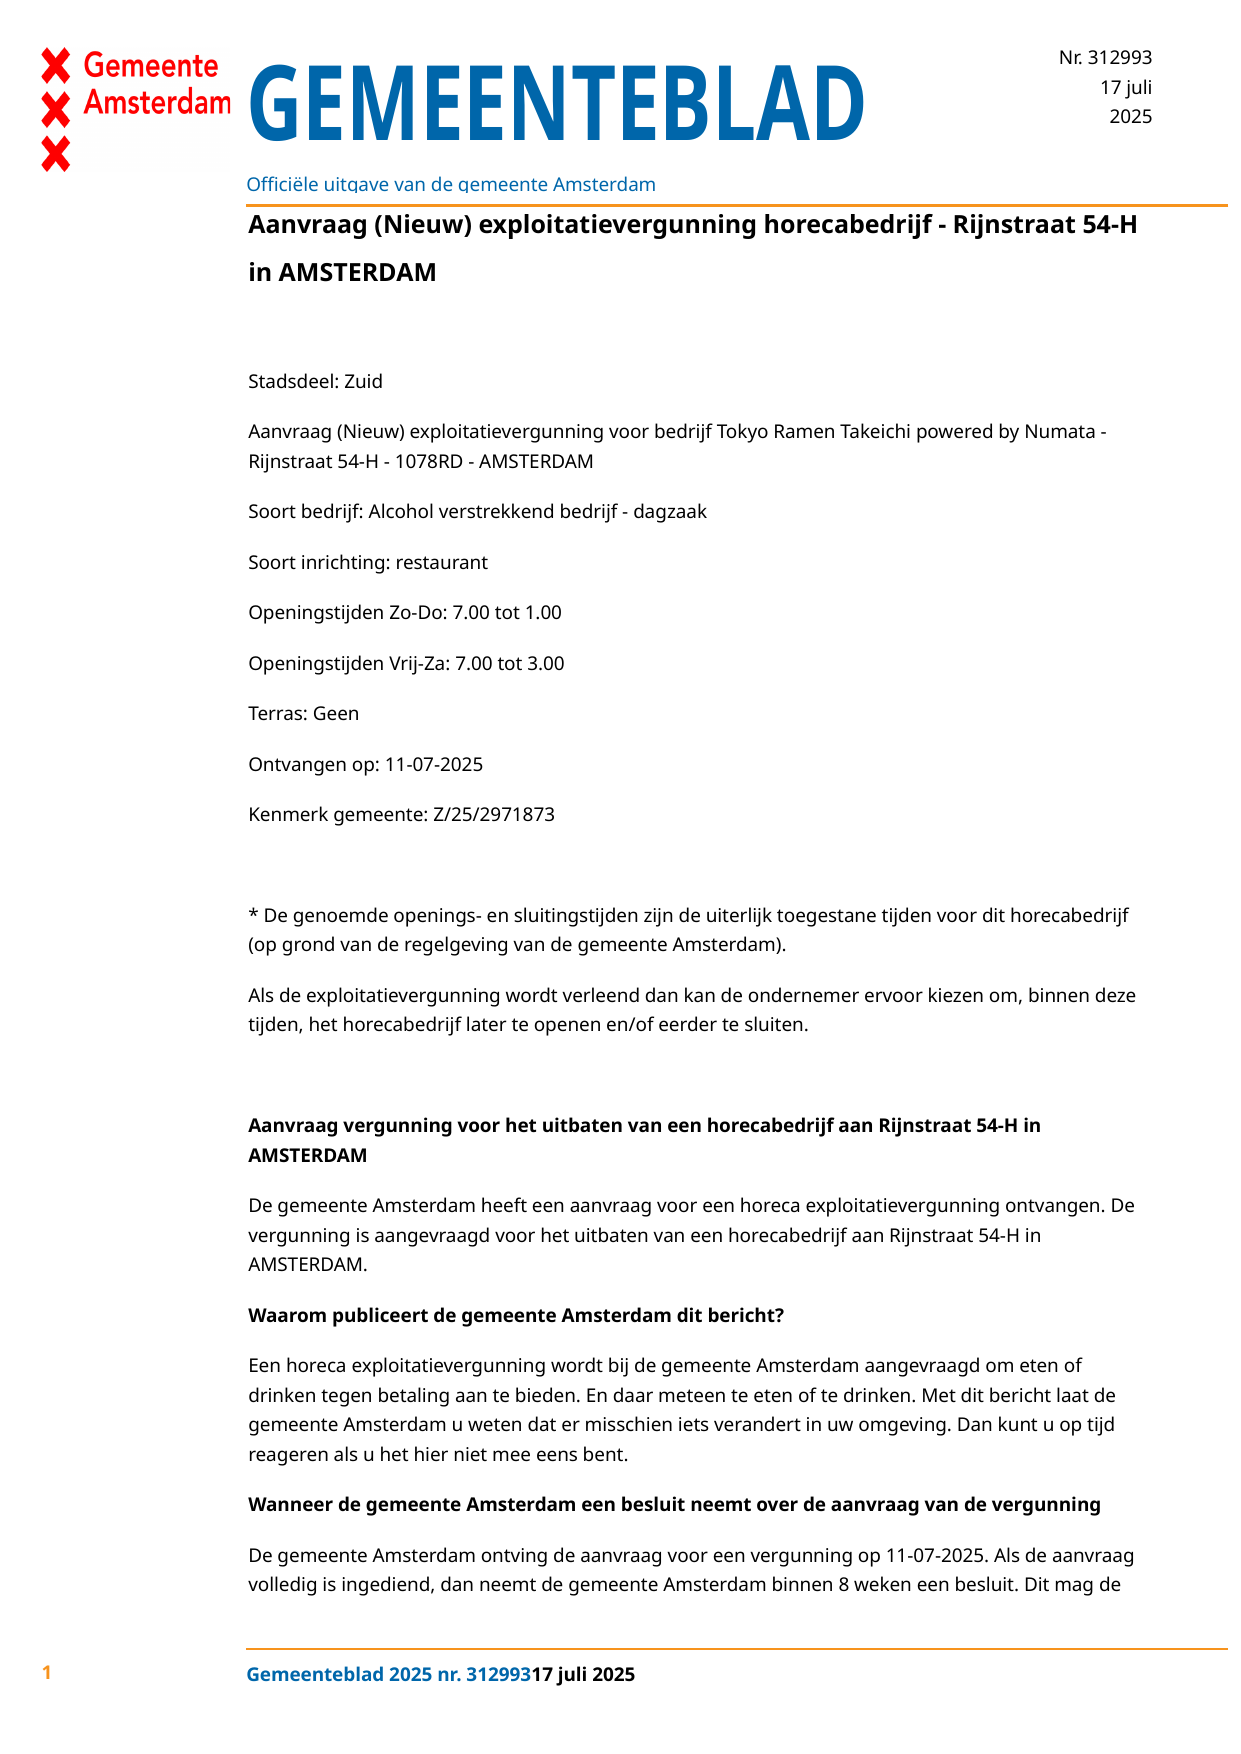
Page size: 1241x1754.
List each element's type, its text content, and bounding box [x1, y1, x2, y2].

text Soort inrichting: restaurant [248, 549, 1152, 575]
text Aanvraag (Nieuw) exploitatievergunning horecabedrijf - Rijnstraat 54-H in AMSTERDAM [248, 207, 1152, 288]
text Openingstijden Zo-Do: 7.00 tot 1.00 [248, 599, 1152, 625]
text * De genoemde openings- en sluitingstijden zijn de uiterlijk toegestane tijden voor dit horecabedrijf (op grond van de regelgeving van de gemeente Amsterdam). [248, 902, 1152, 957]
text Aanvraag vergunning voor het uitbaten van een horecabedrijf aan Rijnstraat 54-H in AMSTERDAM [248, 1112, 1152, 1168]
text Terras: Geen [248, 700, 1152, 726]
text Openingstijden Vrij-Za: 7.00 tot 3.00 [248, 650, 1152, 676]
text Aanvraag (Nieuw) exploitatievergunning voor bedrijf Tokyo Ramen Takeichi powered by Numata - Rijnstraat 54-H - 1078RD - AMSTERDAM [248, 419, 1152, 474]
text Soort bedrijf: Alcohol verstrekkend bedrijf - dagzaak [248, 499, 1152, 524]
text Waarom publiceert de gemeente Amsterdam dit bericht? [248, 1302, 1152, 1328]
text Wanneer de gemeente Amsterdam een besluit neemt over de aanvraag van de vergunning [248, 1492, 1152, 1517]
text De gemeente Amsterdam ontving de aanvraag voor een vergunning op 11-07-2025. Als de aanvraag volledig is ingediend, dan neemt de gemeente Amsterdam binnen 8 weken een besluit. Dit mag de [248, 1542, 1152, 1597]
text De gemeente Amsterdam heeft een aanvraag voor een horeca exploitatievergunning ontvangen. De vergunning is aangevraagd voor het uitbaten van een horecabedrijf aan Rijnstraat 54-H in AMSTERDAM. [248, 1192, 1152, 1277]
text Als de exploitatievergunning wordt verleend dan kan de ondernemer ervoor kiezen om, binnen deze tijden, het horecabedrijf later te openen en/of eerder te sluiten. [248, 982, 1152, 1037]
text Een horeca exploitatievergunning wordt bij de gemeente Amsterdam aangevraagd om eten of drinken tegen betaling aan te bieden. En daar meteen te eten of te drinken. Met dit bericht laat de gemeente Amsterdam u weten dat er misschien iets verandert in uw omgeving. Dan kunt u op tijd reageren als u het hier niet mee eens bent. [248, 1352, 1152, 1467]
picture [41, 47, 231, 172]
text Stadsdeel: Zuid [248, 368, 1152, 394]
text Ontvangen op: 11-07-2025 [248, 751, 1152, 777]
text Kenmerk gemeente: Z/25/2971873 [248, 801, 1152, 827]
